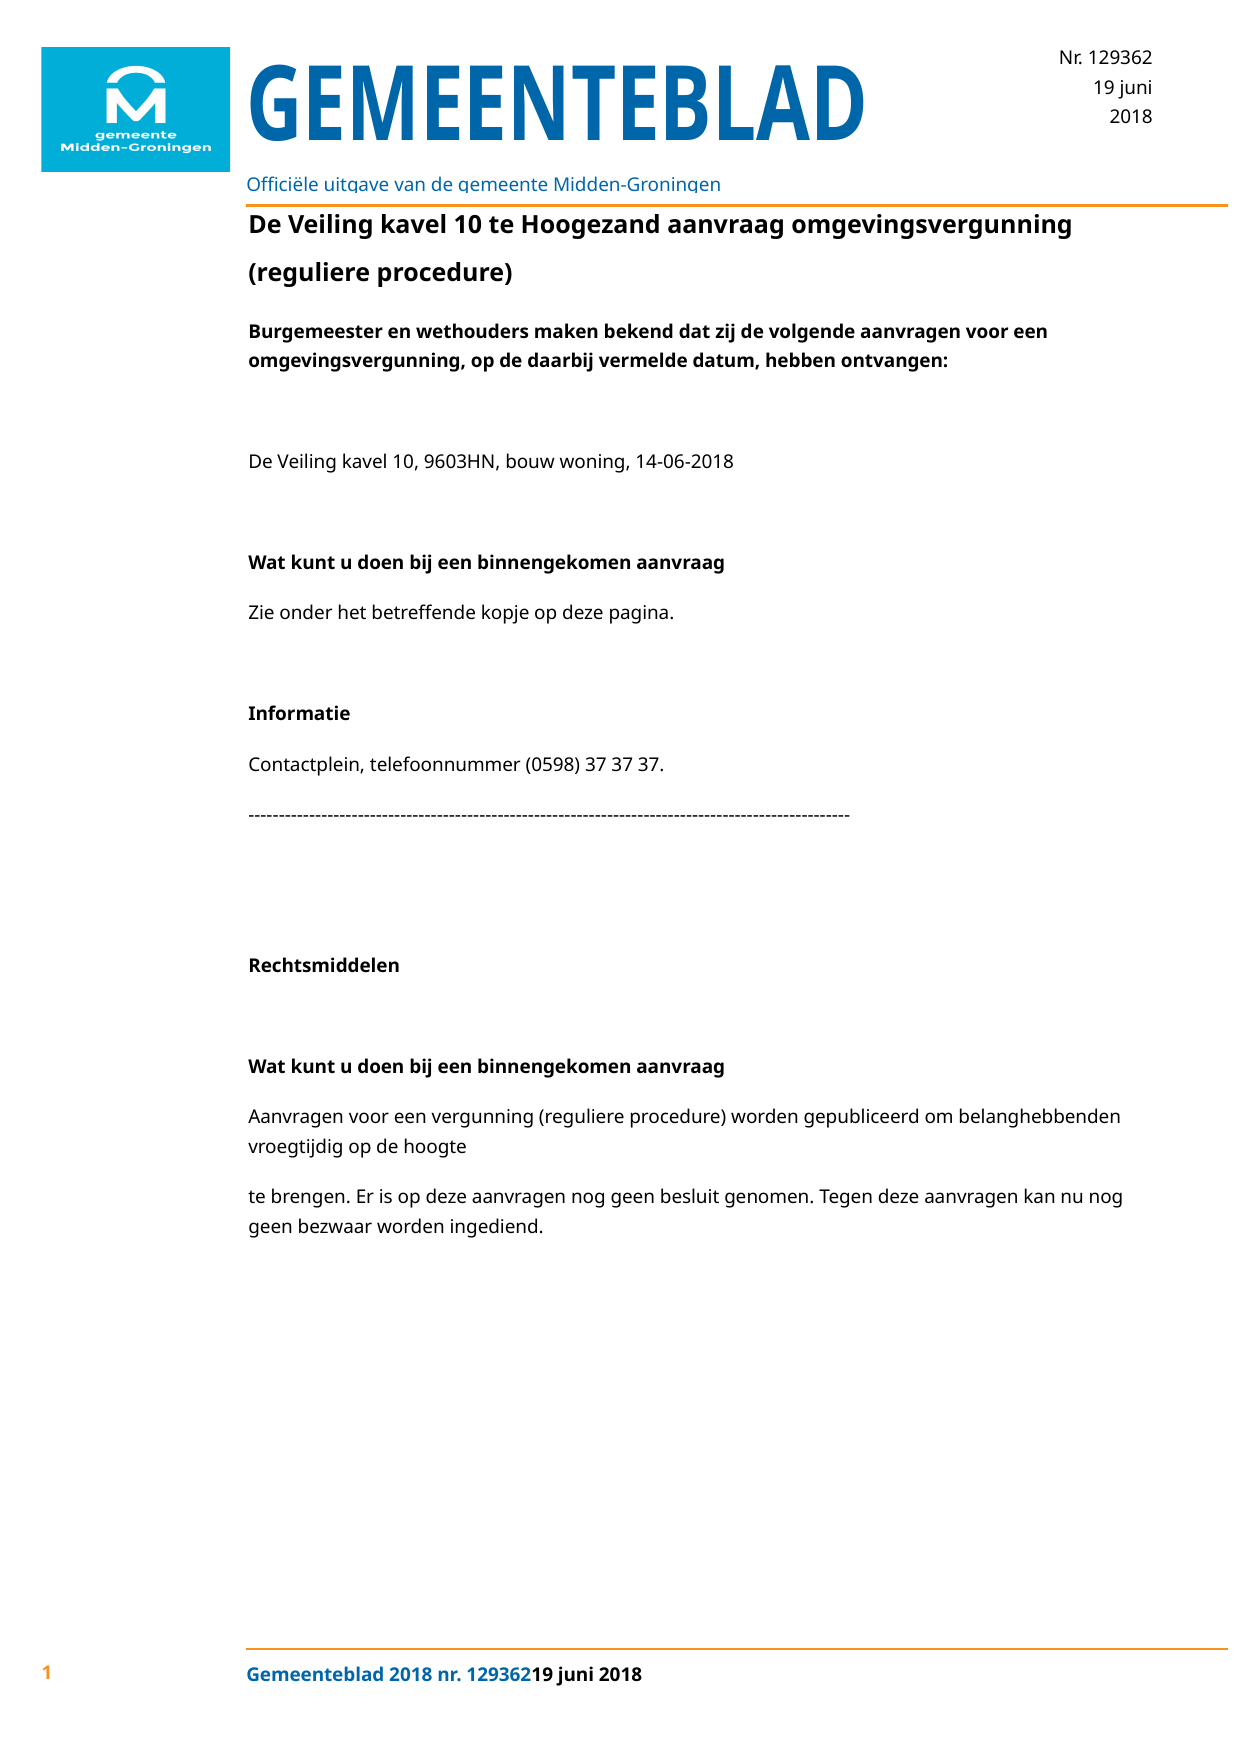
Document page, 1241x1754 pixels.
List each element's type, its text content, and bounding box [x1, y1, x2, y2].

text Aanvragen voor een vergunning (reguliere procedure) worden gepubliceerd om belanghebbenden vroegtijdig op de hoogte [248, 1104, 1152, 1159]
picture [107, 89, 165, 122]
text Wat kunt u doen bij een binnengekomen aanvraag [248, 549, 1152, 575]
text Burgemeester en wethouders maken bekend dat zij de volgende aanvragen voor een omgevingsvergunning, op de daarbij vermelde datum, hebben ontvangen: [248, 318, 1152, 373]
text De Veiling kavel 10, 9603HN, bouw woning, 14-06-2018 [248, 448, 1152, 474]
text Rechtsmiddelen [248, 952, 1152, 978]
text --------------------------------------------------------------------------------------------------- [248, 801, 1152, 827]
picture [108, 66, 164, 82]
text Informatie [248, 700, 1152, 726]
text te brengen. Er is op deze aanvragen nog geen besluit genomen. Tegen deze aanvragen kan nu nog geen bezwaar worden ingediend. [248, 1184, 1152, 1239]
text Zie onder het betreffende kopje op deze pagina. [248, 599, 1152, 625]
picture [184, 146, 190, 153]
text Wat kunt u doen bij een binnengekomen aanvraag [248, 1053, 1152, 1079]
text De Veiling kavel 10 te Hoogezand aanvraag omgevingsvergunning (reguliere procedure) [248, 207, 1152, 288]
text Contactplein, telefoonnummer (0598) 37 37 37. [248, 751, 1152, 777]
